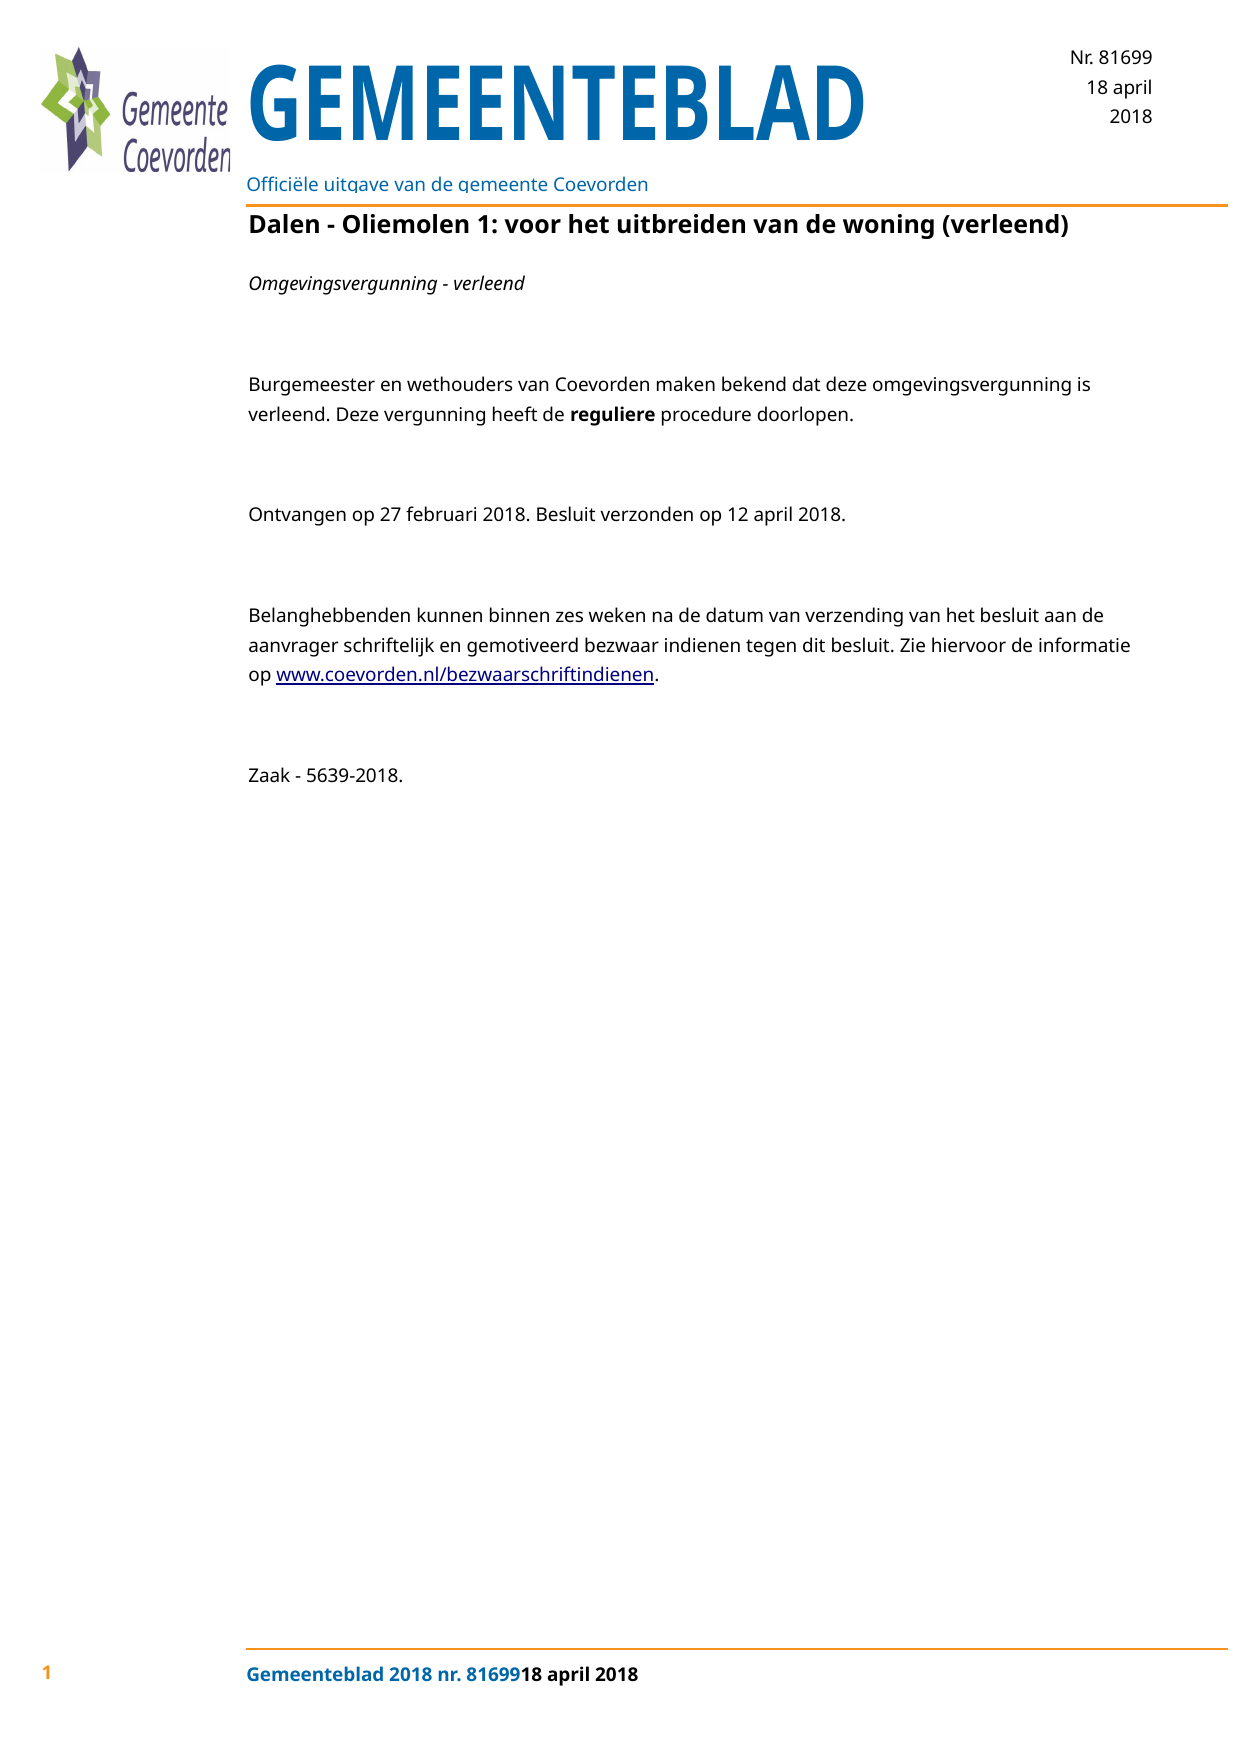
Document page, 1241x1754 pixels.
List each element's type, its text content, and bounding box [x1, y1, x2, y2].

text Belanghebbenden kunnen binnen zes weken na de datum van verzending van het besluit aan de aanvrager schriftelijk en gemotiveerd bezwaar indienen tegen dit besluit. Zie hiervoor de informatie op www.coevorden.nl/bezwaarschriftindienen. [248, 602, 1152, 687]
text Dalen - Oliemolen 1: voor het uitbreiden van de woning (verleend) [248, 207, 1152, 241]
text Zaak - 5639-2018. [248, 762, 1152, 788]
text Burgemeester en wethouders van Coevorden maken bekend dat deze omgevingsvergunning is verleend. Deze vergunning heeft de reguliere procedure doorlopen. [248, 371, 1152, 426]
text Omgevingsvergunning - verleend [248, 270, 1152, 296]
text Ontvangen op 27 februari 2018. Besluit verzonden op 12 april 2018. [248, 502, 1152, 527]
picture [41, 47, 231, 172]
